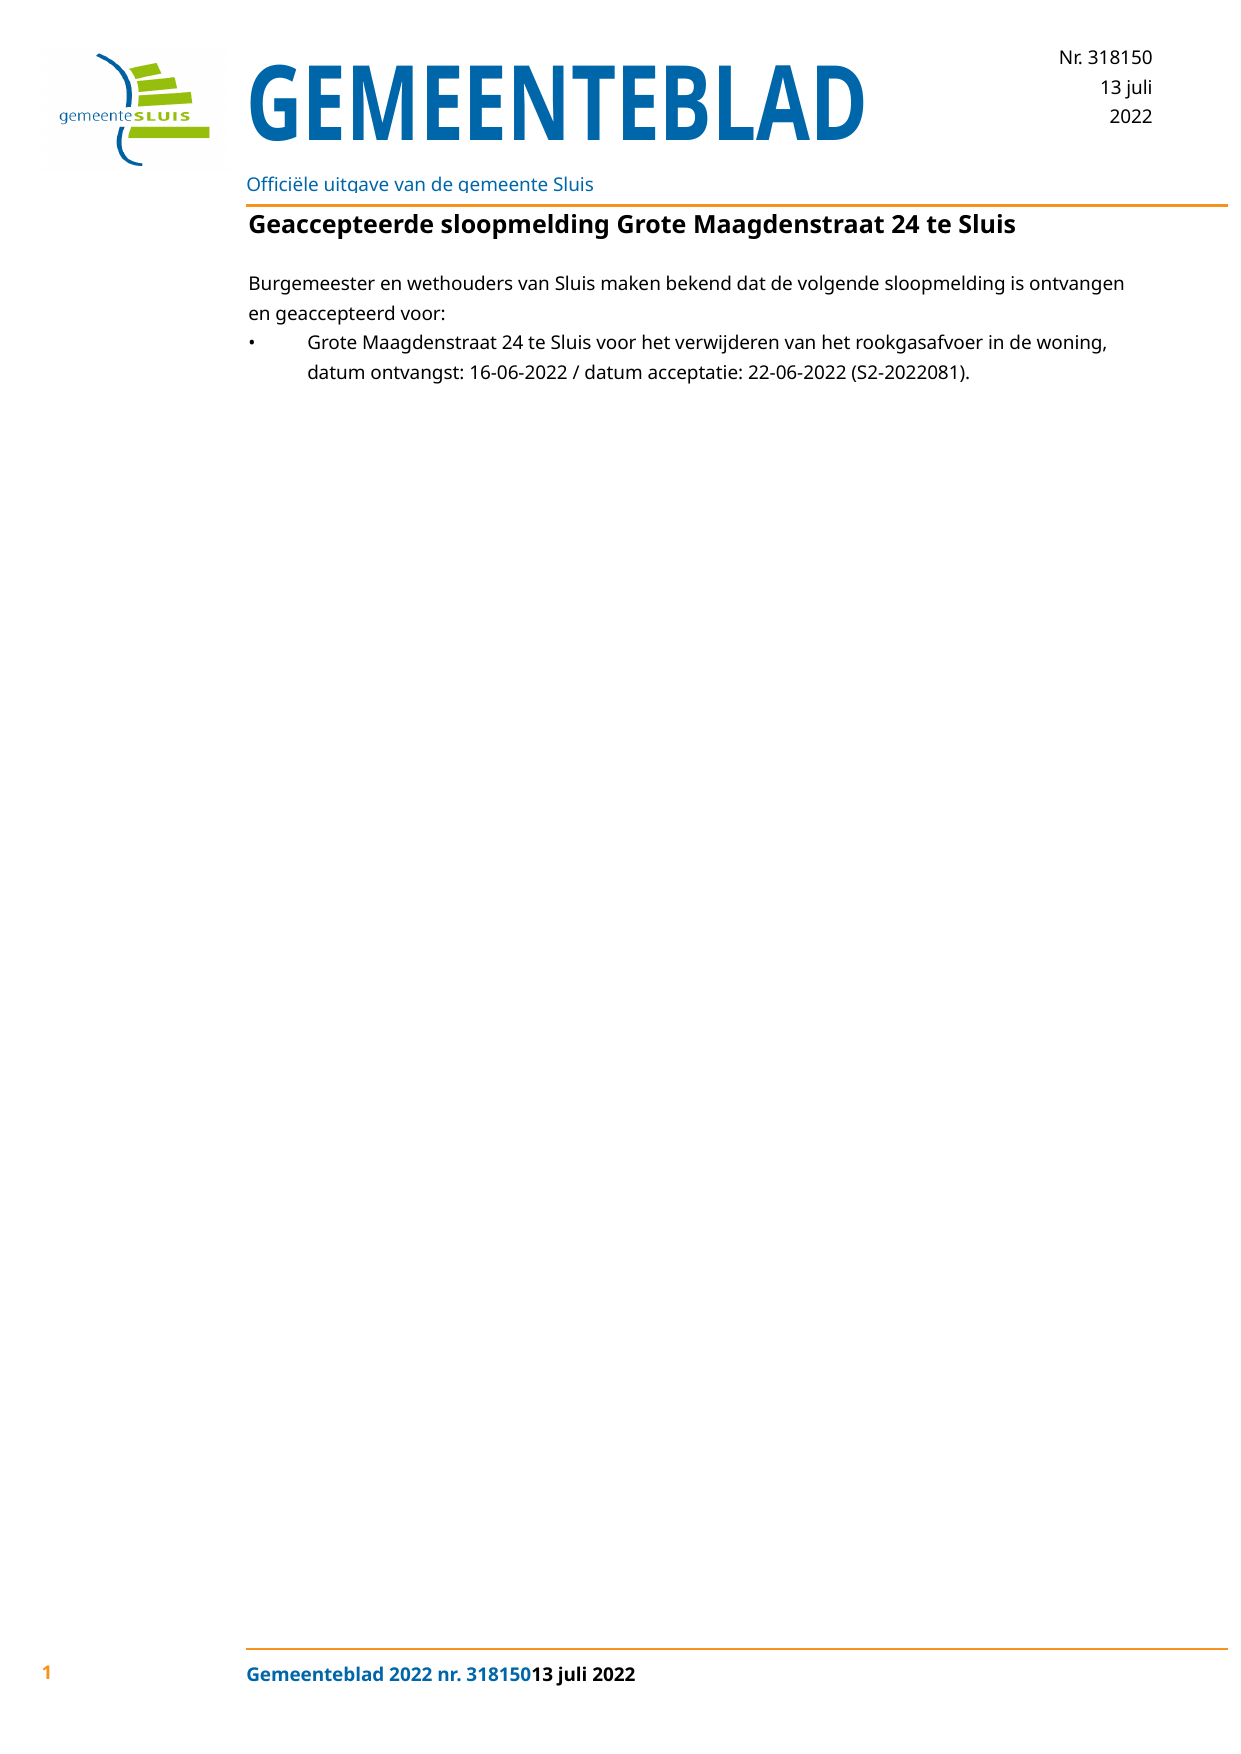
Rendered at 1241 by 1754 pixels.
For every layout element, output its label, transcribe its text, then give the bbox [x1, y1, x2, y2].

picture [41, 47, 231, 172]
text Burgemeester en wethouders van Sluis maken bekend dat de volgende sloopmelding is ontvangen en geaccepteerd voor: [248, 270, 1152, 326]
list Grote Maagdenstraat 24 te Sluis voor het verwijderen van het rookgasafvoer in de woning, datum ontvangst: 16-06-2022 / datum acceptatie: 22-06-2022 (S2-2022081). [248, 329, 1152, 385]
text Geaccepteerde sloopmelding Grote Maagdenstraat 24 te Sluis [248, 207, 1152, 241]
